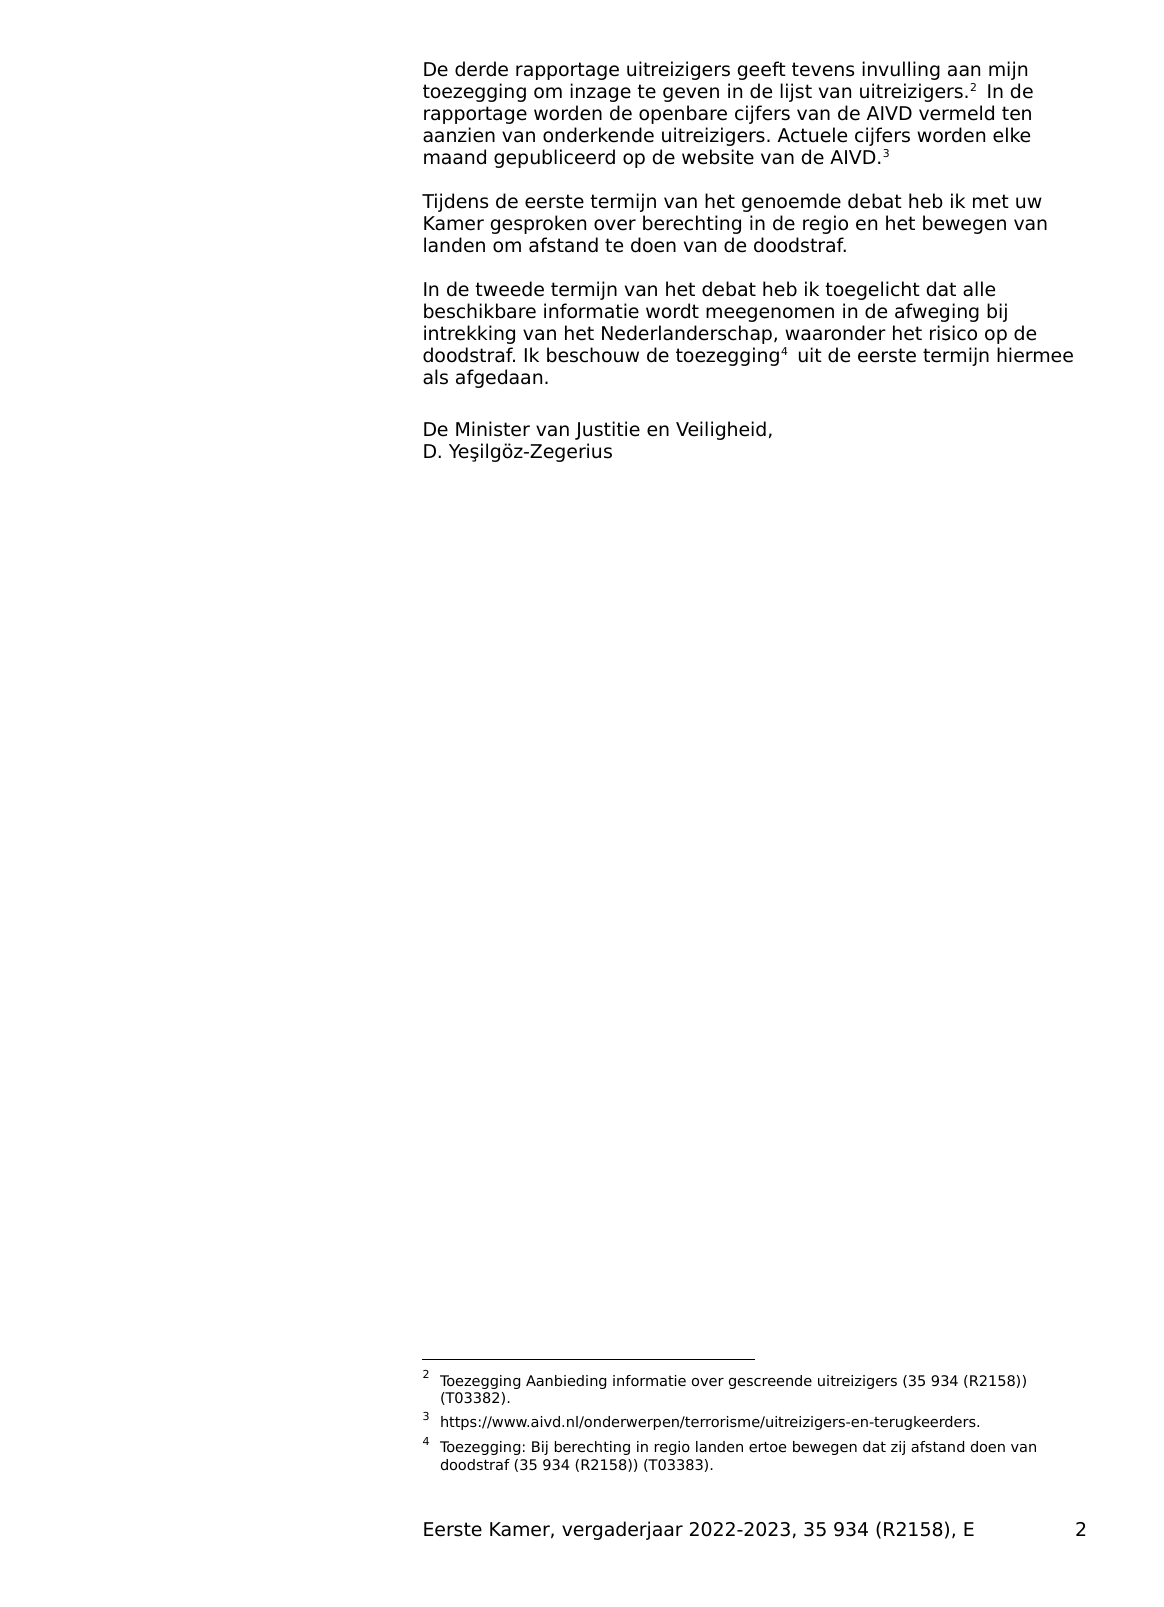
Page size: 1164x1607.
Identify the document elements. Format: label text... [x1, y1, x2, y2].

text https://www.aivd.nl/onderwerpen/terrorisme/uitreizigers-en-terugkeerders. [422, 1410, 1087, 1432]
text Tijdens de eerste termijn van het genoemde debat heb ik met uw Kamer gesproken over berechting in de regio en het bewegen van landen om afstand te doen van de doodstraf. [422, 191, 1087, 257]
text In de tweede termijn van het debat heb ik toegelicht dat alle beschikbare informatie wordt meegenomen in de afweging bij intrekking van het Nederlanderschap, waaronder het risico op de doodstraf. Ik beschouw de toezegging uit de eerste termijn hiermee als afgedaan. [422, 279, 1087, 389]
text De derde rapportage uitreizigers geeft tevens invulling aan mijn toezegging om inzage te geven in de lijst van uitreizigers. In de rapportage worden de openbare cijfers van de AIVD vermeld ten aanzien van onderkende uitreizigers. Actuele cijfers worden elke maand gepubliceerd op de website van de AIVD. [422, 59, 1087, 169]
text De Minister van Justitie en Veiligheid, D. Yeşilgöz-Zegerius [422, 419, 1087, 463]
text Toezegging Aanbieding informatie over gescreende uitreizigers (35 934 (R2158)) (T03382). [422, 1368, 1087, 1407]
text Toezegging: Bij berechting in regio landen ertoe bewegen dat zij afstand doen van doodstraf (35 934 (R2158)) (T03383). [422, 1435, 1087, 1474]
